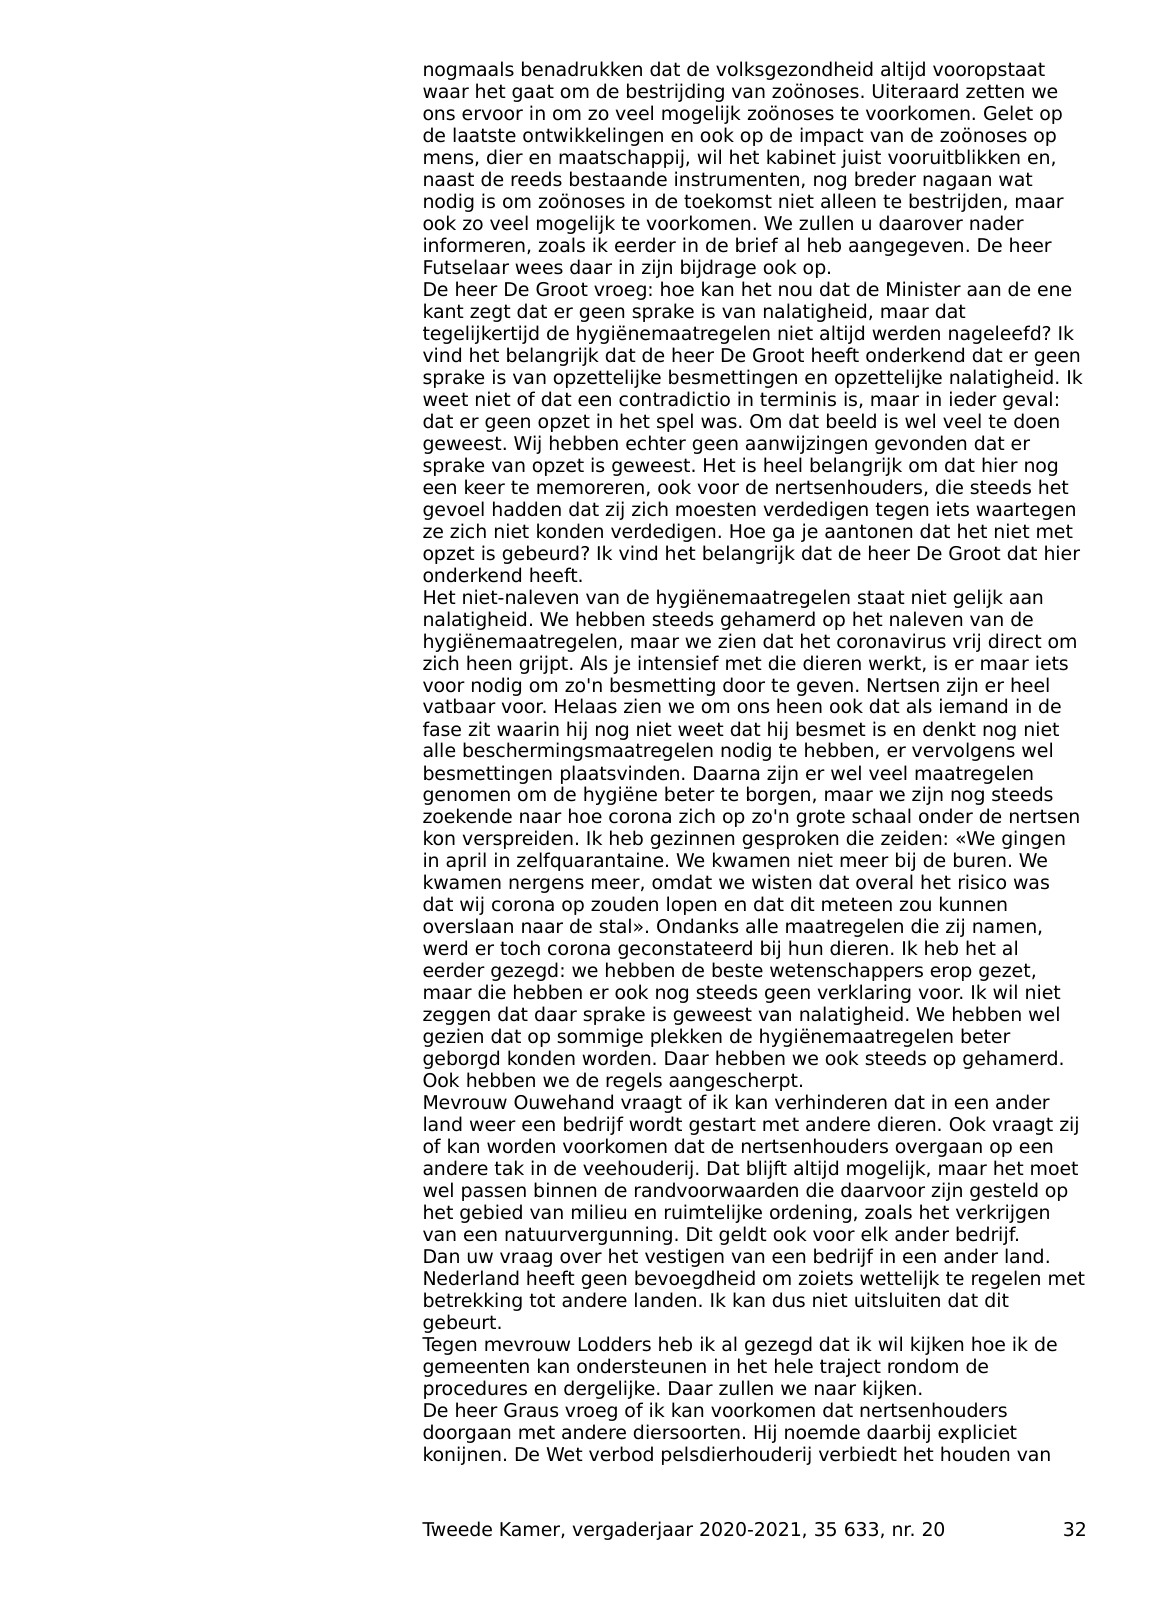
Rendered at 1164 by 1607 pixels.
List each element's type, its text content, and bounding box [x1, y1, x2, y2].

text De heer Graus vroeg of ik kan voorkomen dat nertsenhouders doorgaan met andere diersoorten. Hij noemde daarbij expliciet konijnen. De Wet verbod pelsdierhouderij verbiedt het houden van [422, 1400, 1087, 1466]
text nogmaals benadrukken dat de volksgezondheid altijd vooropstaat waar het gaat om de bestrijding van zoönoses. Uiteraard zetten we ons ervoor in om zo veel mogelijk zoönoses te voorkomen. Gelet op de laatste ontwikkelingen en ook op de impact van de zoönoses op mens, dier en maatschappij, wil het kabinet juist vooruitblikken en, naast de reeds bestaande instrumenten, nog breder nagaan wat nodig is om zoönoses in de toekomst niet alleen te bestrijden, maar ook zo veel mogelijk te voorkomen. We zullen u daarover nader informeren, zoals ik eerder in de brief al heb aangegeven. De heer Futselaar wees daar in zijn bijdrage ook op. [422, 59, 1087, 279]
text Het niet-naleven van de hygiënemaatregelen staat niet gelijk aan nalatigheid. We hebben steeds gehamerd op het naleven van de hygiënemaatregelen, maar we zien dat het coronavirus vrij direct om zich heen grijpt. Als je intensief met die dieren werkt, is er maar iets voor nodig om zo'n besmetting door te geven. Nertsen zijn er heel vatbaar voor. Helaas zien we om ons heen ook dat als iemand in de fase zit waarin hij nog niet weet dat hij besmet is en denkt nog niet alle beschermingsmaatregelen nodig te hebben, er vervolgens wel besmettingen plaatsvinden. Daarna zijn er wel veel maatregelen genomen om de hygiëne beter te borgen, maar we zijn nog steeds zoekende naar hoe corona zich op zo'n grote schaal onder de nertsen kon verspreiden. Ik heb gezinnen gesproken die zeiden: «We gingen in april in zelfquarantaine. We kwamen niet meer bij de buren. We kwamen nergens meer, omdat we wisten dat overal het risico was dat wij corona op zouden lopen en dat dit meteen zou kunnen overslaan naar de stal». Ondanks alle maatregelen die zij namen, werd er toch corona geconstateerd bij hun dieren. Ik heb het al eerder gezegd: we hebben de beste wetenschappers erop gezet, maar die hebben er ook nog steeds geen verklaring voor. Ik wil niet zeggen dat daar sprake is geweest van nalatigheid. We hebben wel gezien dat op sommige plekken de hygiënemaatregelen beter geborgd konden worden. Daar hebben we ook steeds op gehamerd. Ook hebben we de regels aangescherpt. [422, 587, 1087, 1092]
text De heer De Groot vroeg: hoe kan het nou dat de Minister aan de ene kant zegt dat er geen sprake is van nalatigheid, maar dat tegelijkertijd de hygiënemaatregelen niet altijd werden nageleefd? Ik vind het belangrijk dat de heer De Groot heeft onderkend dat er geen sprake is van opzettelijke besmettingen en opzettelijke nalatigheid. Ik weet niet of dat een contradictio in terminis is, maar in ieder geval: dat er geen opzet in het spel was. Om dat beeld is wel veel te doen geweest. Wij hebben echter geen aanwijzingen gevonden dat er sprake van opzet is geweest. Het is heel belangrijk om dat hier nog een keer te memoreren, ook voor de nertsenhouders, die steeds het gevoel hadden dat zij zich moesten verdedigen tegen iets waartegen ze zich niet konden verdedigen. Hoe ga je aantonen dat het niet met opzet is gebeurd? Ik vind het belangrijk dat de heer De Groot dat hier onderkend heeft. [422, 279, 1087, 587]
text Dan uw vraag over het vestigen van een bedrijf in een ander land. Nederland heeft geen bevoegdheid om zoiets wettelijk te regelen met betrekking tot andere landen. Ik kan dus niet uitsluiten dat dit gebeurt. [422, 1246, 1087, 1334]
text Tegen mevrouw Lodders heb ik al gezegd dat ik wil kijken hoe ik de gemeenten kan ondersteunen in het hele traject rondom de procedures en dergelijke. Daar zullen we naar kijken. [422, 1334, 1087, 1400]
text Mevrouw Ouwehand vraagt of ik kan verhinderen dat in een ander land weer een bedrijf wordt gestart met andere dieren. Ook vraagt zij of kan worden voorkomen dat de nertsenhouders overgaan op een andere tak in de veehouderij. Dat blijft altijd mogelijk, maar het moet wel passen binnen de randvoorwaarden die daarvoor zijn gesteld op het gebied van milieu en ruimtelijke ordening, zoals het verkrijgen van een natuurvergunning. Dit geldt ook voor elk ander bedrijf. [422, 1092, 1087, 1246]
